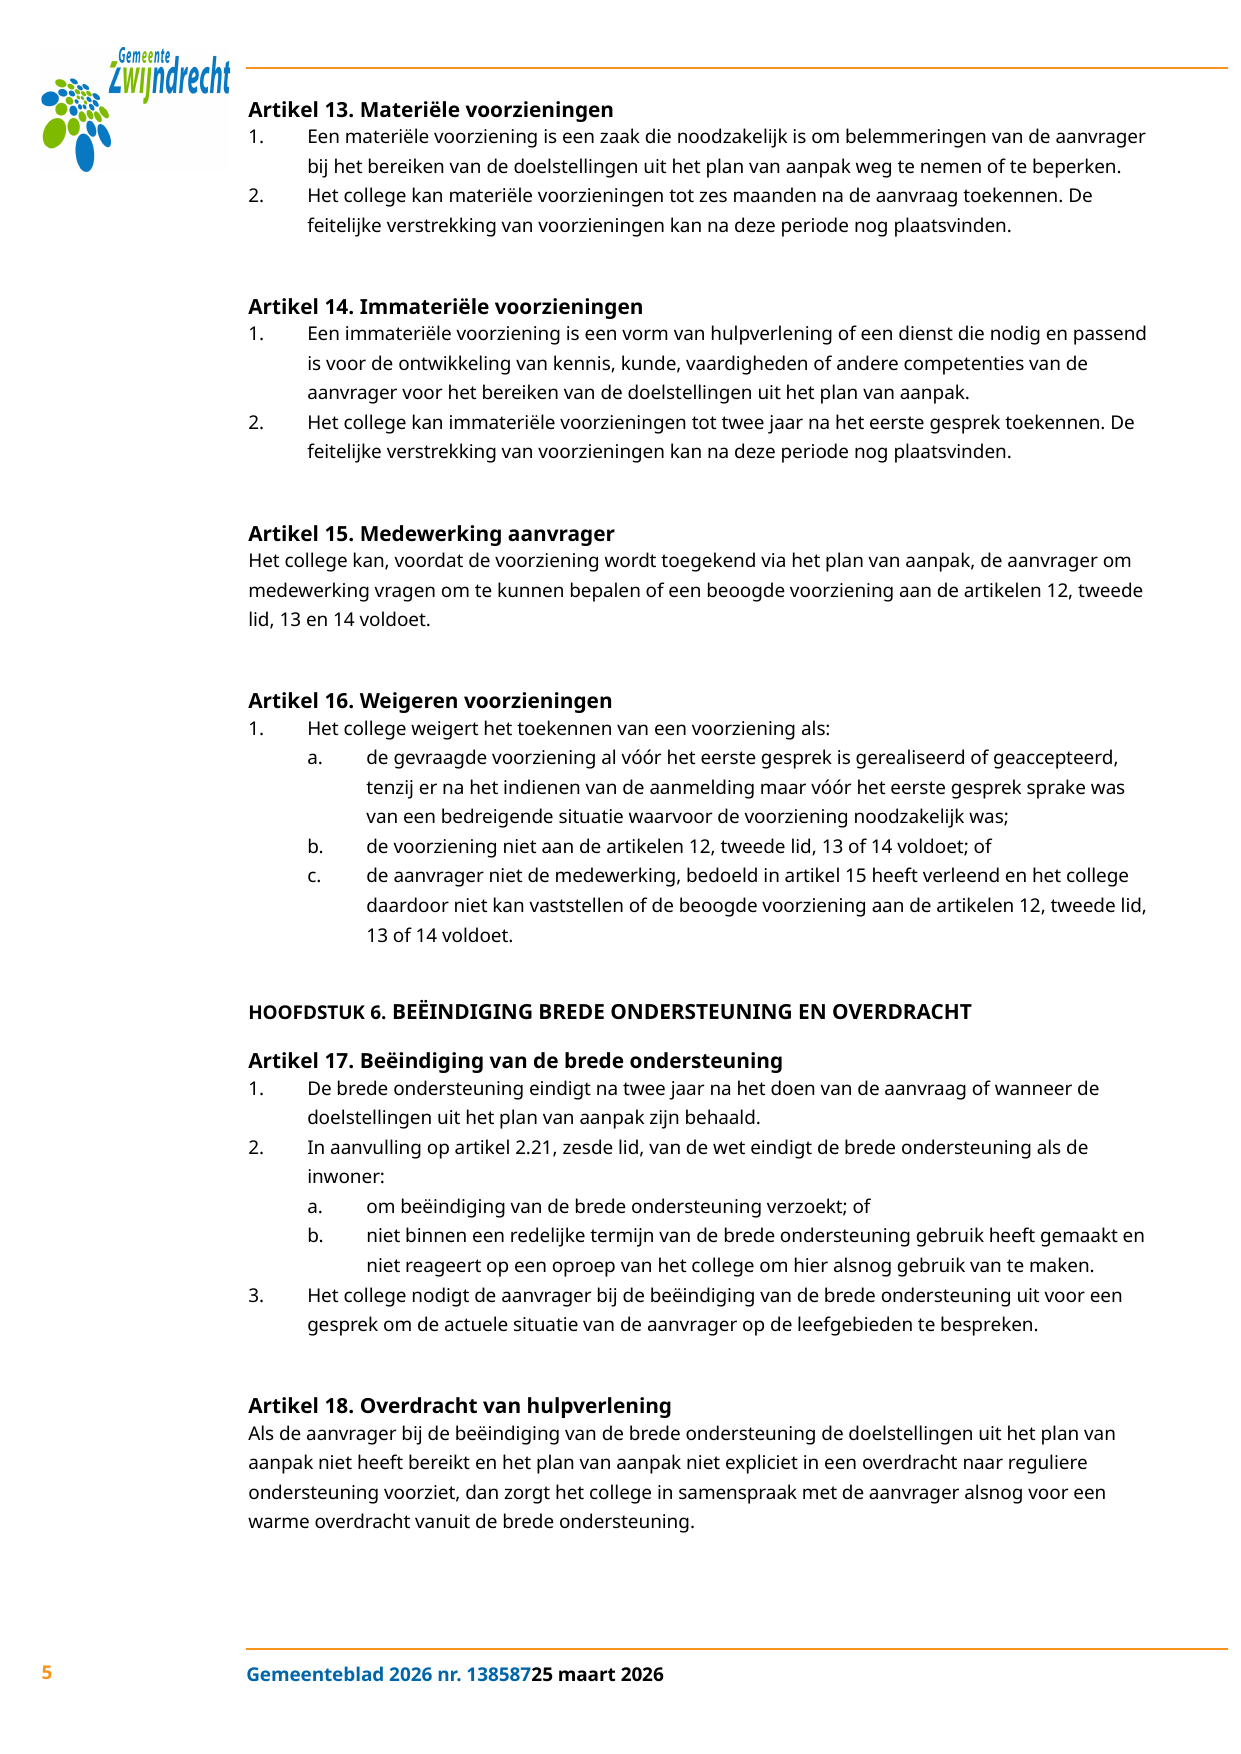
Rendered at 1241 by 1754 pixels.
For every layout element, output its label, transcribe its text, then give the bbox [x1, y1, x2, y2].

list om beëindiging van de brede ondersteuning verzoekt; of [307, 1193, 1152, 1219]
text Artikel 14. Immateriële voorzieningen [248, 292, 1152, 320]
list de gevraagde voorziening al vóór het eerste gesprek is gerealiseerd of geaccepteerd, tenzij er na het indienen van de aanmelding maar vóór het eerste gesprek sprake was van een bedreigende situatie waarvoor de voorziening noodzakelijk was; [307, 744, 1152, 829]
list Het college kan immateriële voorzieningen tot twee jaar na het eerste gesprek toekennen. De feitelijke verstrekking van voorzieningen kan na deze periode nog plaatsvinden. [248, 409, 1152, 464]
text Artikel 13. Materiële voorzieningen [248, 95, 1152, 123]
list Een immateriële voorziening is een vorm van hulpverlening of een dienst die nodig en passend is voor de ontwikkeling van kennis, kunde, vaardigheden of andere competenties van de aanvrager voor het bereiken van de doelstellingen uit het plan van aanpak. [248, 320, 1152, 405]
picture [41, 47, 231, 172]
text Het college kan, voordat de voorziening wordt toegekend via het plan van aanpak, de aanvrager om medewerking vragen om te kunnen bepalen of een beoogde voorziening aan de artikelen 12, tweede lid, 13 en 14 voldoet. [248, 547, 1152, 632]
text Artikel 17. Beëindiging van de brede ondersteuning [248, 1046, 1152, 1075]
text Artikel 16. Weigeren voorzieningen [248, 686, 1152, 715]
text Artikel 18. Overdracht van hulpverlening [248, 1391, 1152, 1420]
list In aanvulling op artikel 2.21, zesde lid, van de wet eindigt de brede ondersteuning als de inwoner: [248, 1134, 1152, 1189]
list Het college nodigt de aanvrager bij de beëindiging van de brede ondersteuning uit voor een gesprek om de actuele situatie van de aanvrager op de leefgebieden te bespreken. [248, 1282, 1152, 1337]
text HOOFDSTUK 6. BEËINDIGING BREDE ONDERSTEUNING EN OVERDRACHT [248, 997, 1152, 1026]
list De brede ondersteuning eindigt na twee jaar na het doen van de aanvraag of wanneer de doelstellingen uit het plan van aanpak zijn behaald. [248, 1075, 1152, 1130]
text Als de aanvrager bij de beëindiging van de brede ondersteuning de doelstellingen uit het plan van aanpak niet heeft bereikt en het plan van aanpak niet expliciet in een overdracht naar reguliere ondersteuning voorziet, dan zorgt het college in samenspraak met de aanvrager alsnog voor een warme overdracht vanuit de brede ondersteuning. [248, 1420, 1152, 1534]
list de voorziening niet aan de artikelen 12, tweede lid, 13 of 14 voldoet; of [307, 833, 1152, 859]
list Een materiële voorziening is een zaak die noodzakelijk is om belemmeringen van de aanvrager bij het bereiken van de doelstellingen uit het plan van aanpak weg te nemen of te beperken. [248, 123, 1152, 178]
list Het college kan materiële voorzieningen tot zes maanden na de aanvraag toekennen. De feitelijke verstrekking van voorzieningen kan na deze periode nog plaatsvinden. [248, 182, 1152, 238]
text Artikel 15. Medewerking aanvrager [248, 519, 1152, 547]
list Het college weigert het toekennen van een voorziening als: [248, 715, 1152, 741]
list de aanvrager niet de medewerking, bedoeld in artikel 15 heeft verleend en het college daardoor niet kan vaststellen of de beoogde voorziening aan de artikelen 12, tweede lid, 13 of 14 voldoet. [307, 863, 1152, 948]
list niet binnen een redelijke termijn van de brede ondersteuning gebruik heeft gemaakt en niet reageert op een oproep van het college om hier alsnog gebruik van te maken. [307, 1223, 1152, 1278]
